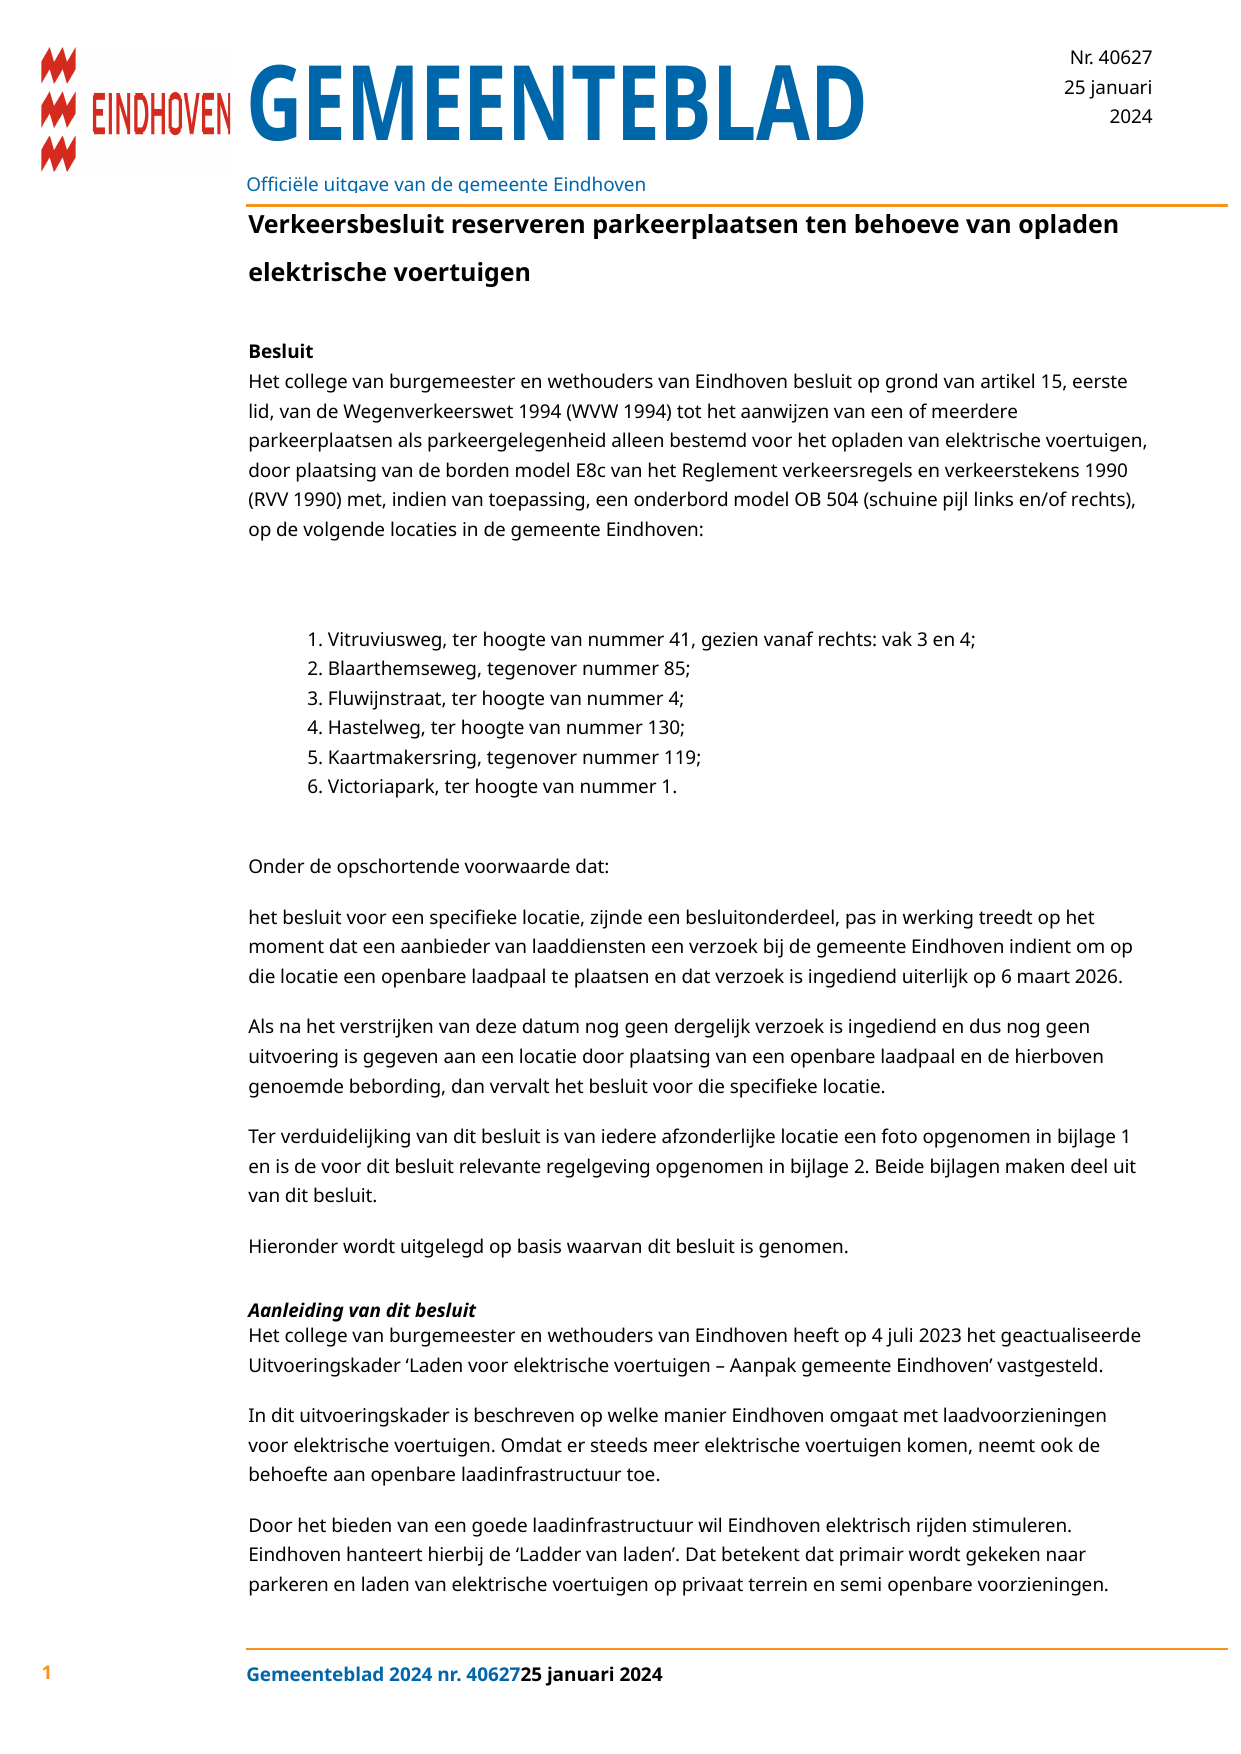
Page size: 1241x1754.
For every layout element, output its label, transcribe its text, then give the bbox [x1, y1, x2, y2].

text Het college van burgemeester en wethouders van Eindhoven heeft op 4 juli 2023 het geactualiseerde Uitvoeringskader ‘Laden voor elektrische voertuigen – Aanpak gemeente Eindhoven’ vastgesteld. [248, 1322, 1152, 1378]
text Verkeersbesluit reserveren parkeerplaatsen ten behoeve van opladen elektrische voertuigen [248, 207, 1152, 288]
text Als na het verstrijken van deze datum nog geen dergelijk verzoek is ingediend en dus nog geen uitvoering is gegeven aan een locatie door plaatsing van een openbare laadpaal en de hierboven genoemde bebording, dan vervalt het besluit voor die specifieke locatie. [248, 1014, 1152, 1098]
list 4. Hastelweg, ter hoogte van nummer 130; [248, 714, 1152, 740]
list 3. Fluwijnstraat, ter hoogte van nummer 4; [248, 685, 1152, 711]
list 1. Vitruviusweg, ter hoogte van nummer 41, gezien vanaf rechts: vak 3 en 4; [248, 626, 1152, 651]
text Door het bieden van een goede laadinfrastructuur wil Eindhoven elektrisch rijden stimuleren. Eindhoven hanteert hierbij de ‘Ladder van laden’. Dat betekent dat primair wordt gekeken naar parkeren en laden van elektrische voertuigen op privaat terrein en semi openbare voorzieningen. [248, 1512, 1152, 1597]
text Besluit [248, 339, 1152, 364]
list 2. Blaarthemseweg, tegenover nummer 85; [248, 655, 1152, 681]
text het besluit voor een specifieke locatie, zijnde een besluitonderdeel, pas in werking treedt op het moment dat een aanbieder van laaddiensten een verzoek bij de gemeente Eindhoven indient om op die locatie een openbare laadpaal te plaatsen en dat verzoek is ingediend uiterlijk op 6 maart 2026. [248, 904, 1152, 989]
list 6. Victoriapark, ter hoogte van nummer 1. [248, 774, 1152, 799]
text Het college van burgemeester en wethouders van Eindhoven besluit op grond van artikel 15, eerste lid, van de Wegenverkeerswet 1994 (WVW 1994) tot het aanwijzen van een of meerdere parkeerplaatsen als parkeergelegenheid alleen bestemd voor het opladen van elektrische voertuigen, door plaatsing van de borden model E8c van het Reglement verkeersregels en verkeerstekens 1990 (RVV 1990) met, indien van toepassing, een onderbord model OB 504 (schuine pijl links en/of rechts), op de volgende locaties in de gemeente Eindhoven: [248, 368, 1152, 542]
text Ter verduidelijking van dit besluit is van iedere afzonderlijke locatie een foto opgenomen in bijlage 1 en is de voor dit besluit relevante regelgeving opgenomen in bijlage 2. Beide bijlagen maken deel uit van dit besluit. [248, 1123, 1152, 1208]
text Aanleiding van dit besluit [248, 1297, 1152, 1322]
text In dit uitvoeringskader is beschreven op welke manier Eindhoven omgaat met laadvoorzieningen voor elektrische voertuigen. Omdat er steeds meer elektrische voertuigen komen, neemt ook de behoefte aan openbare laadinfrastructuur toe. [248, 1402, 1152, 1487]
text Hieronder wordt uitgelegd op basis waarvan dit besluit is genomen. [248, 1233, 1152, 1258]
list 5. Kaartmakersring, tegenover nummer 119; [248, 744, 1152, 770]
picture [41, 47, 231, 172]
text Onder de opschortende voorwaarde dat: [248, 854, 1152, 879]
